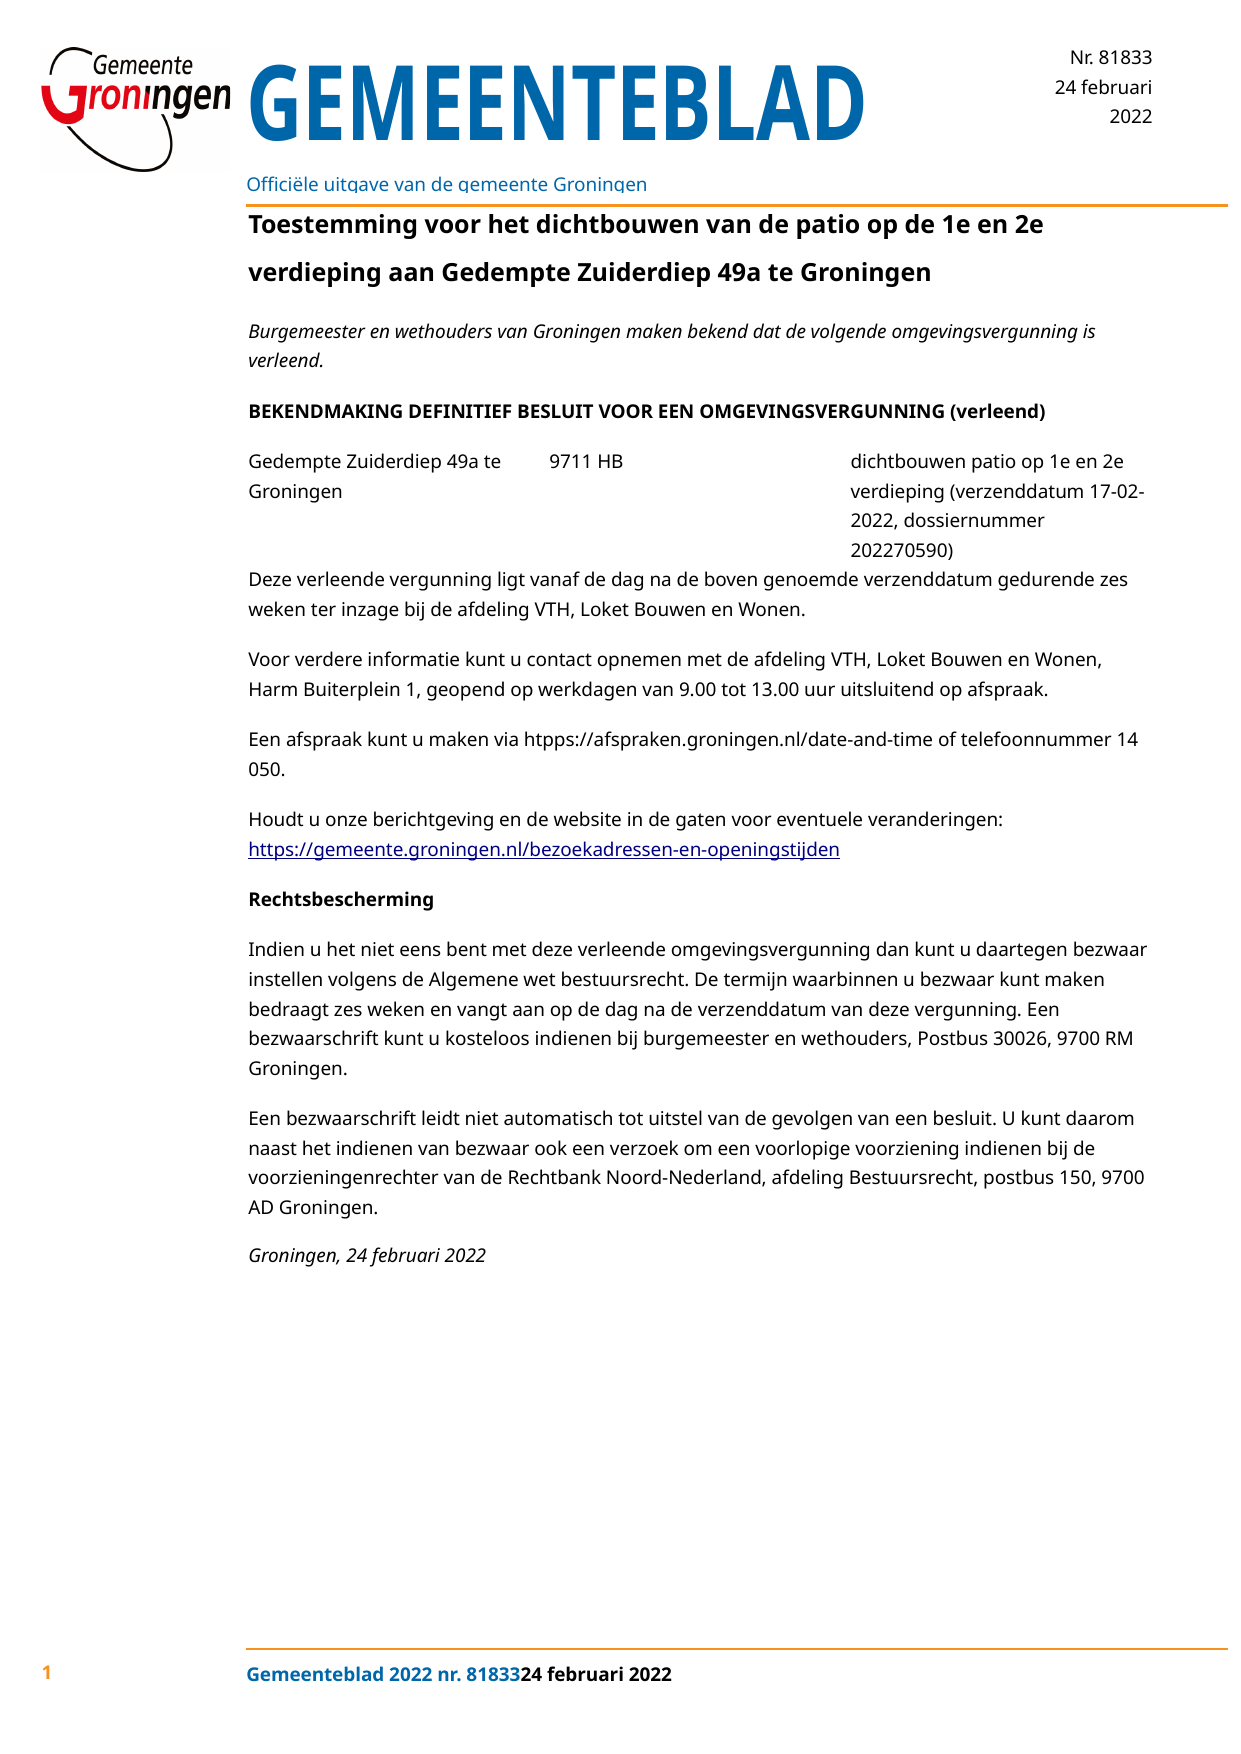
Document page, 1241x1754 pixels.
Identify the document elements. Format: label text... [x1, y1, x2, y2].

text Rechtsbescherming [248, 886, 1152, 912]
text BEKENDMAKING DEFINITIEF BESLUIT VOOR EEN OMGEVINGSVERGUNNING (verleend) [248, 398, 1152, 424]
text Toestemming voor het dichtbouwen van de patio op de 1e en 2e verdieping aan Gedempte Zuiderdiep 49a te Groningen [248, 207, 1152, 288]
text Burgemeester en wethouders van Groningen maken bekend dat de volgende omgevingsvergunning is verleend. [248, 318, 1152, 373]
text Voor verdere informatie kunt u contact opnemen met de afdeling VTH, Loket Bouwen en Wonen, Harm Buiterplein 1, geopend op werkdagen van 9.00 tot 13.00 uur uitsluitend op afspraak. [248, 646, 1152, 701]
text Houdt u onze berichtgeving en de website in de gaten voor eventuele veranderingen: https://gemeente.groningen.nl/bezoekadressen-en-openingstijden [248, 806, 1152, 861]
table_header Gedempte Zuiderdiep 49a te Groningen [248, 449, 549, 563]
text Indien u het niet eens bent met deze verleende omgevingsvergunning dan kunt u daartegen bezwaar instellen volgens de Algemene wet bestuursrecht. De termijn waarbinnen u bezwaar kunt maken bedraagt zes weken en vangt aan op de dag na de verzenddatum van deze vergunning. Een bezwaarschrift kunt u kosteloos indienen bij burgemeester en wethouders, Postbus 30026, 9700 RM Groningen. [248, 937, 1152, 1081]
text Groningen, 24 februari 2022 [248, 1242, 1152, 1268]
table_header 9711 HB [549, 449, 850, 563]
text Een bezwaarschrift leidt niet automatisch tot uitstel van de gevolgen van een besluit. U kunt daarom naast het indienen van bezwaar ook een verzoek om een voorlopige voorziening indienen bij de voorzieningenrechter van de Rechtbank Noord-Nederland, afdeling Bestuursrecht, postbus 150, 9700 AD Groningen. [248, 1105, 1152, 1220]
picture [41, 47, 231, 172]
text Een afspraak kunt u maken via htpps://afspraken.groningen.nl/date-and-time of telefoonnummer 14 050. [248, 726, 1152, 781]
text Deze verleende vergunning ligt vanaf de dag na de boven genoemde verzenddatum gedurende zes weken ter inzage bij de afdeling VTH, Loket Bouwen en Wonen. [248, 566, 1152, 621]
table_header dichtbouwen patio op 1e en 2e verdieping (verzenddatum 17-02-2022, dossiernummer 202270590) [850, 449, 1152, 563]
